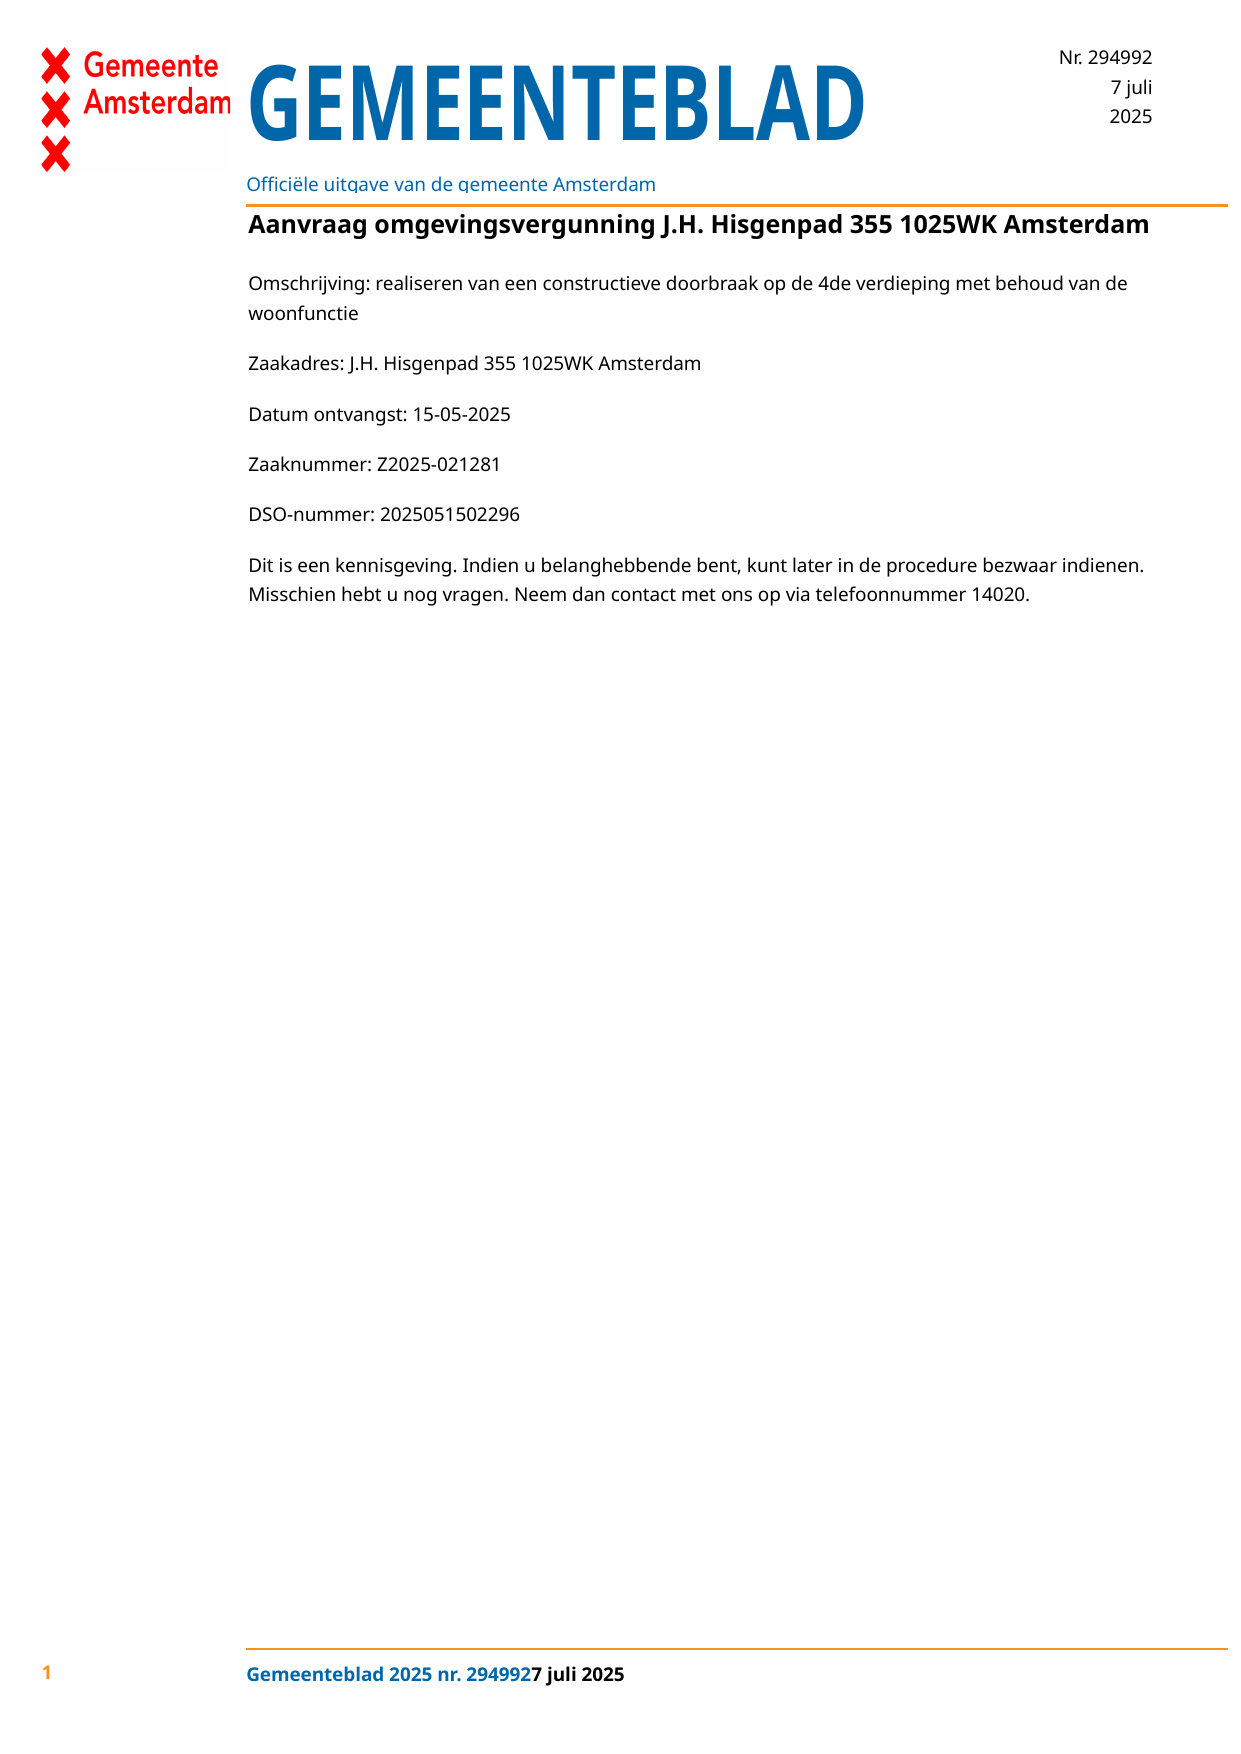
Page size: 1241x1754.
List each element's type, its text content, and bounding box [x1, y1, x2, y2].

text Omschrijving: realiseren van een constructieve doorbraak op de 4de verdieping met behoud van de woonfunctie [248, 270, 1152, 326]
text Datum ontvangst: 15-05-2025 [248, 401, 1152, 426]
text Zaaknummer: Z2025-021281 [248, 451, 1152, 477]
text Zaakadres: J.H. Hisgenpad 355 1025WK Amsterdam [248, 350, 1152, 376]
text Aanvraag omgevingsvergunning J.H. Hisgenpad 355 1025WK Amsterdam [248, 207, 1152, 241]
picture [41, 47, 231, 172]
text DSO-nummer: 2025051502296 [248, 502, 1152, 527]
text Dit is een kennisgeving. Indien u belanghebbende bent, kunt later in de procedure bezwaar indienen. Misschien hebt u nog vragen. Neem dan contact met ons op via telefoonnummer 14020. [248, 552, 1152, 607]
